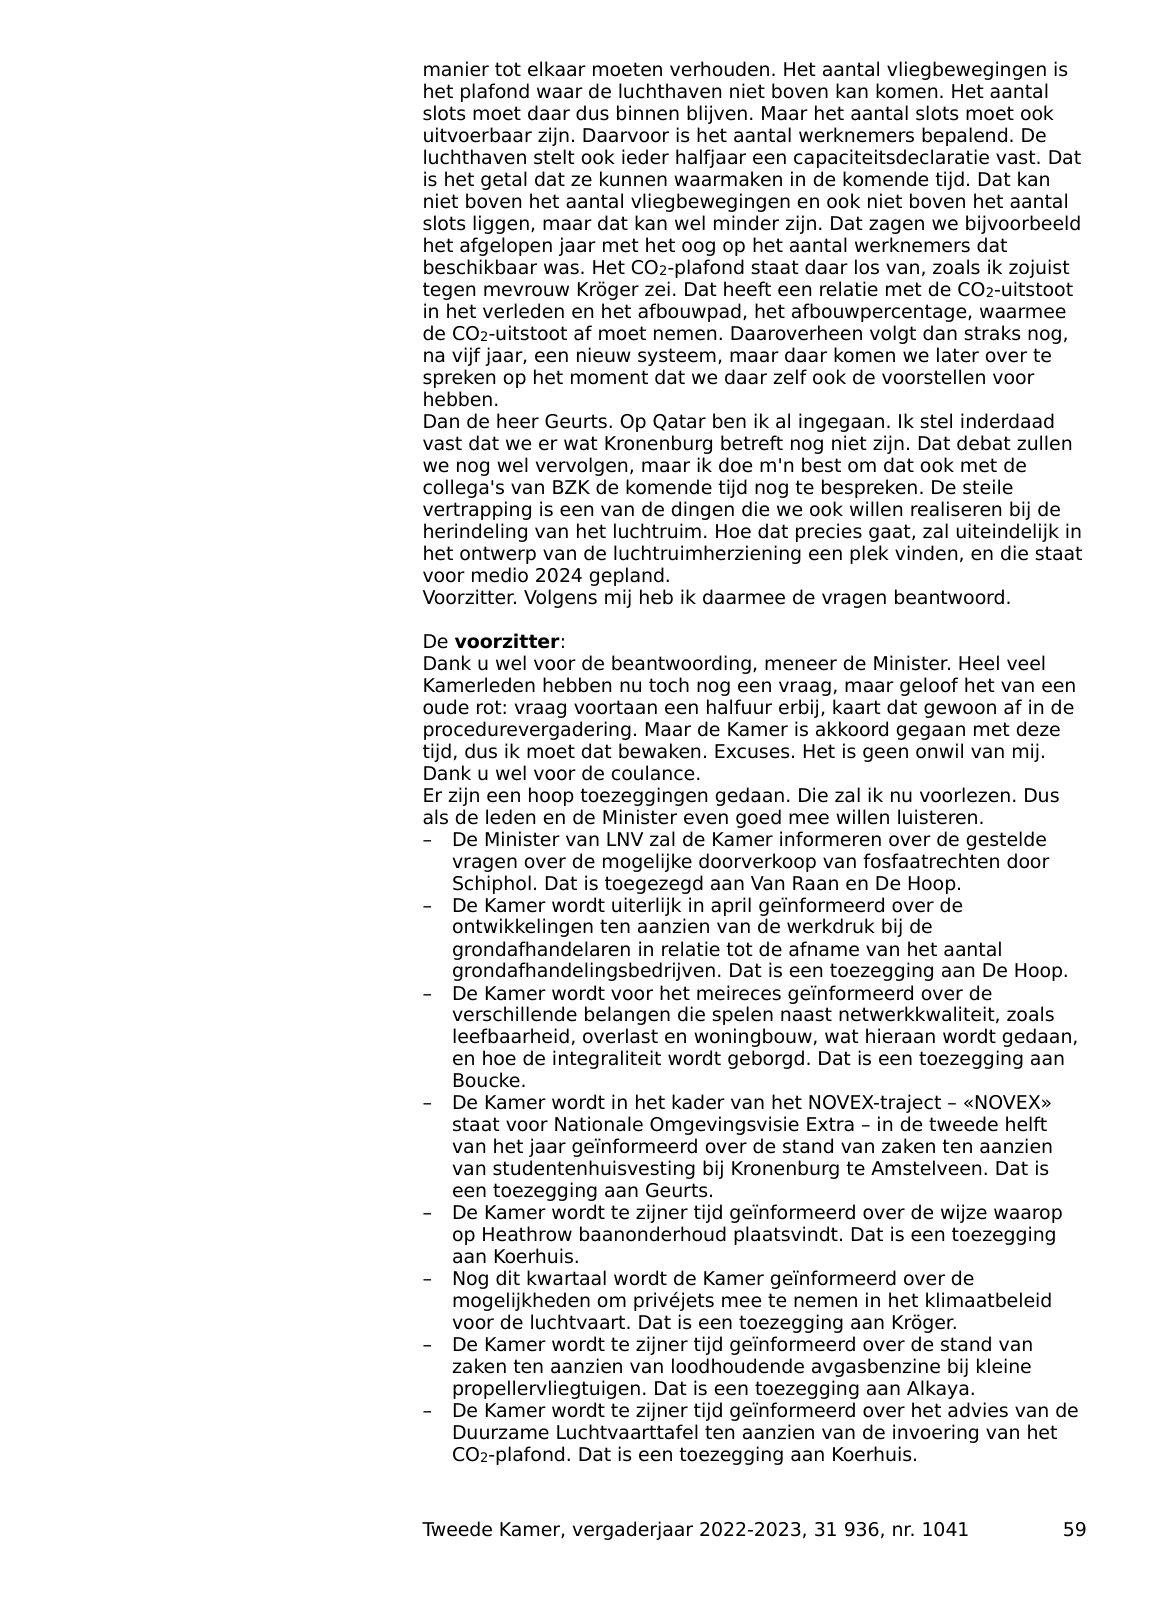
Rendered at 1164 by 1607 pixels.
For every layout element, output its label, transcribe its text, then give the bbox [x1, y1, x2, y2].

text De voorzitter: [422, 631, 1087, 653]
text Dank u wel voor de beantwoording, meneer de Minister. Heel veel Kamerleden hebben nu toch nog een vraag, maar geloof het van een oude rot: vraag voortaan een halfuur erbij, kaart dat gewoon af in de procedurevergadering. Maar de Kamer is akkoord gegaan met deze tijd, dus ik moet dat bewaken. Excuses. Het is geen onwil van mij. Dank u wel voor de coulance. [422, 653, 1087, 784]
text manier tot elkaar moeten verhouden. Het aantal vliegbewegingen is het plafond waar de luchthaven niet boven kan komen. Het aantal slots moet daar dus binnen blijven. Maar het aantal slots moet ook uitvoerbaar zijn. Daarvoor is het aantal werknemers bepalend. De luchthaven stelt ook ieder halfjaar een capaciteitsdeclaratie vast. Dat is het getal dat ze kunnen waarmaken in de komende tijd. Dat kan niet boven het aantal vliegbewegingen en ook niet boven het aantal slots liggen, maar dat kan wel minder zijn. Dat zagen we bijvoorbeeld het afgelopen jaar met het oog op het aantal werknemers dat beschikbaar was. Het CO2-plafond staat daar los van, zoals ik zojuist tegen mevrouw Kröger zei. Dat heeft een relatie met de CO2-uitstoot in het verleden en het afbouwpad, het afbouwpercentage, waarmee de CO2-uitstoot af moet nemen. Daaroverheen volgt dan straks nog, na vijf jaar, een nieuw systeem, maar daar komen we later over te spreken op het moment dat we daar zelf ook de voorstellen voor hebben. [422, 59, 1087, 411]
text – De Kamer wordt in het kader van het NOVEX-traject – «NOVEX» staat voor Nationale Omgevingsvisie Extra – in de tweede helft van het jaar geïnformeerd over de stand van zaken ten aanzien van studentenhuisvesting bij Kronenburg te Amstelveen. Dat is een toezegging aan Geurts. [422, 1092, 1087, 1202]
text – De Kamer wordt te zijner tijd geïnformeerd over de stand van zaken ten aanzien van loodhoudende avgasbenzine bij kleine propellervliegtuigen. Dat is een toezegging aan Alkaya. [422, 1334, 1087, 1400]
text – De Kamer wordt voor het meireces geïnformeerd over de verschillende belangen die spelen naast netwerkkwaliteit, zoals leefbaarheid, overlast en woningbouw, wat hieraan wordt gedaan, en hoe de integraliteit wordt geborgd. Dat is een toezegging aan Boucke. [422, 982, 1087, 1092]
text – De Kamer wordt uiterlijk in april geïnformeerd over de ontwikkelingen ten aanzien van de werkdruk bij de grondafhandelaren in relatie tot de afname van het aantal grondafhandelingsbedrijven. Dat is een toezegging aan De Hoop. [422, 894, 1087, 982]
text Dan de heer Geurts. Op Qatar ben ik al ingegaan. Ik stel inderdaad vast dat we er wat Kronenburg betreft nog niet zijn. Dat debat zullen we nog wel vervolgen, maar ik doe m'n best om dat ook met de collega's van BZK de komende tijd nog te bespreken. De steile vertrapping is een van de dingen die we ook willen realiseren bij de herindeling van het luchtruim. Hoe dat precies gaat, zal uiteindelijk in het ontwerp van de luchtruimherziening een plek vinden, en die staat voor medio 2024 gepland. [422, 411, 1087, 587]
text – Nog dit kwartaal wordt de Kamer geïnformeerd over de mogelijkheden om privéjets mee te nemen in het klimaatbeleid voor de luchtvaart. Dat is een toezegging aan Kröger. [422, 1268, 1087, 1334]
text Voorzitter. Volgens mij heb ik daarmee de vragen beantwoord. [422, 587, 1087, 608]
text – De Kamer wordt te zijner tijd geïnformeerd over het advies van de Duurzame Luchtvaarttafel ten aanzien van de invoering van het CO2-plafond. Dat is een toezegging aan Koerhuis. [422, 1400, 1087, 1466]
text Er zijn een hoop toezeggingen gedaan. Die zal ik nu voorlezen. Dus als de leden en de Minister even goed mee willen luisteren. [422, 784, 1087, 828]
text – De Kamer wordt te zijner tijd geïnformeerd over de wijze waarop op Heathrow baanonderhoud plaatsvindt. Dat is een toezegging aan Koerhuis. [422, 1202, 1087, 1268]
text – De Minister van LNV zal de Kamer informeren over de gestelde vragen over de mogelijke doorverkoop van fosfaatrechten door Schiphol. Dat is toegezegd aan Van Raan en De Hoop. [422, 828, 1087, 894]
